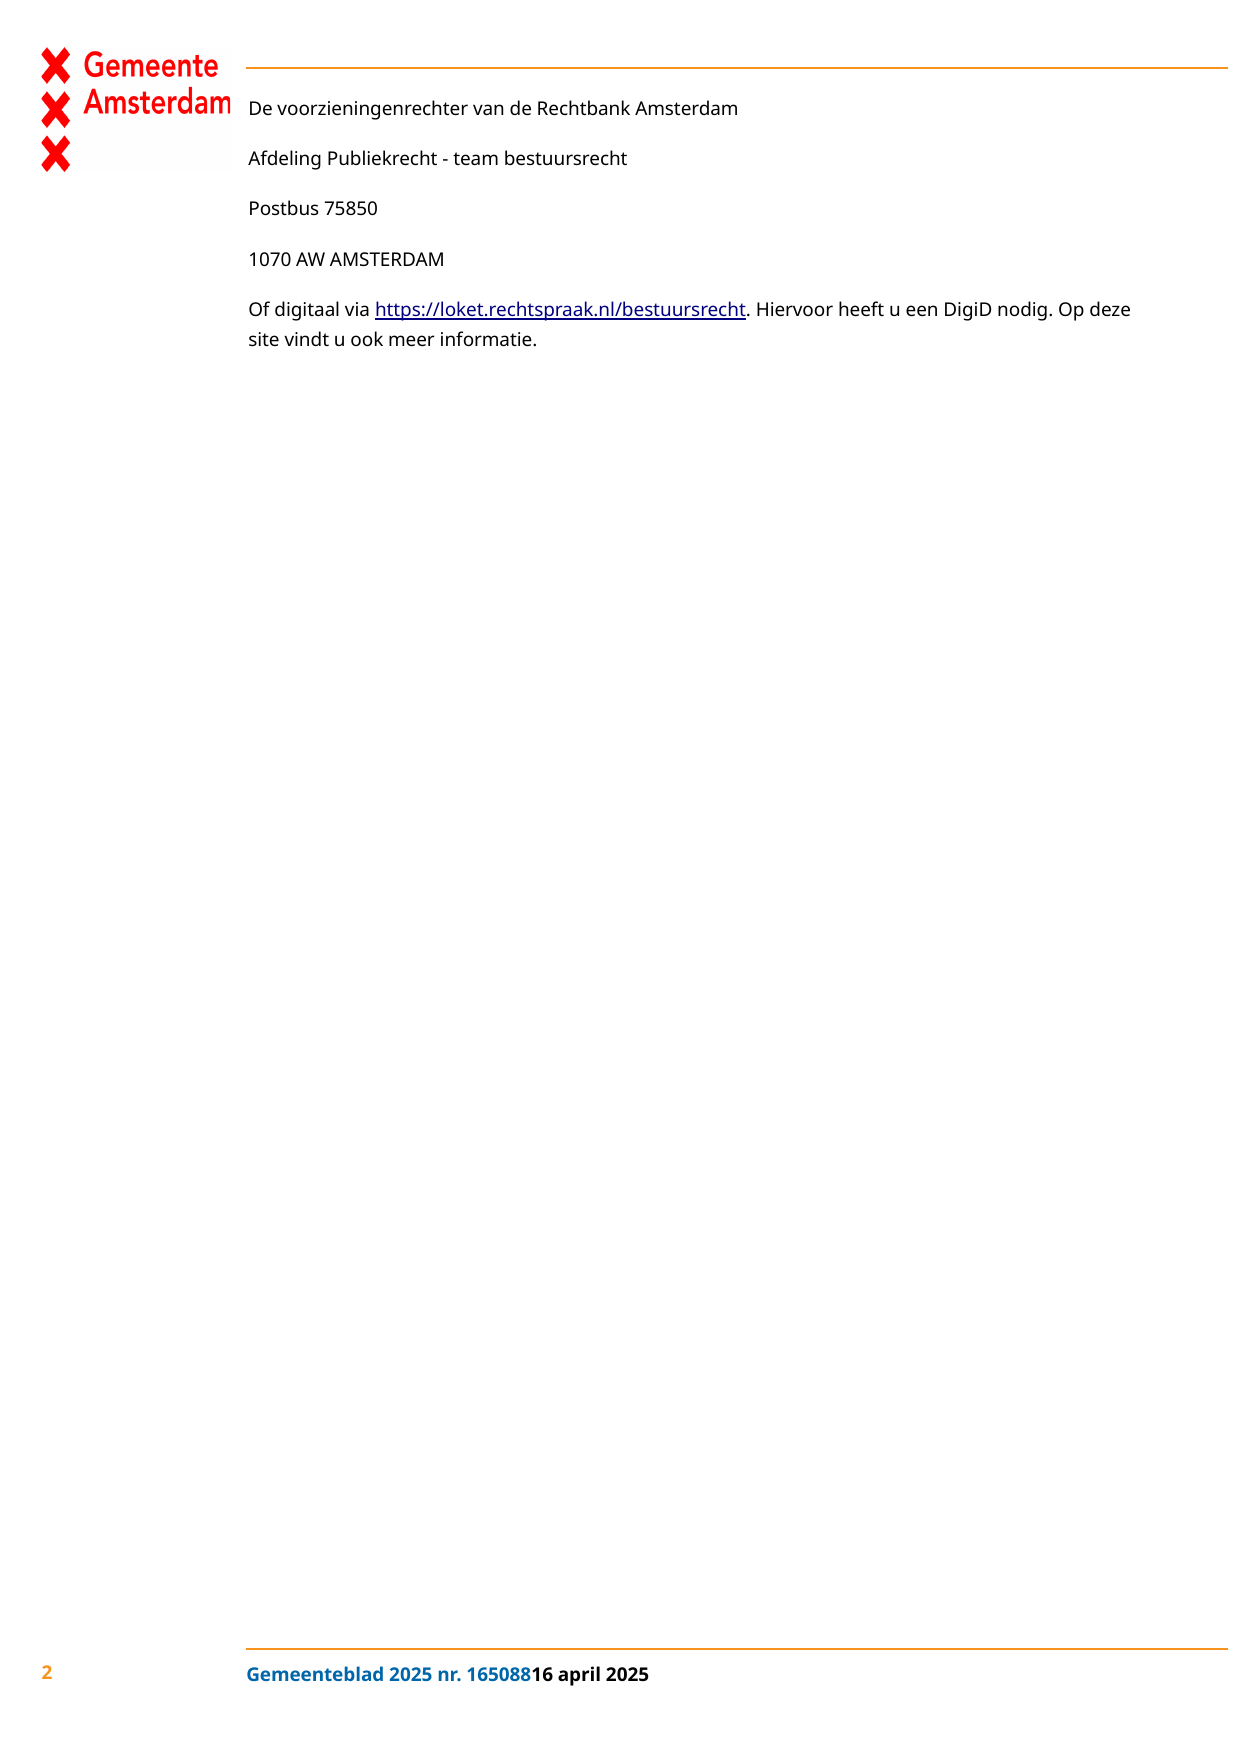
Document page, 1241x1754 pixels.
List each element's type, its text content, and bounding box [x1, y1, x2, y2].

text De voorzieningenrechter van de Rechtbank Amsterdam [248, 95, 1152, 121]
text Postbus 75850 [248, 196, 1152, 221]
picture [41, 47, 231, 172]
text Of digitaal via https://loket.rechtspraak.nl/bestuursrecht. Hiervoor heeft u een DigiD nodig. Op deze site vindt u ook meer informatie. [248, 296, 1152, 352]
text 1070 AW AMSTERDAM [248, 246, 1152, 272]
text Afdeling Publiekrecht - team bestuursrecht [248, 145, 1152, 171]
